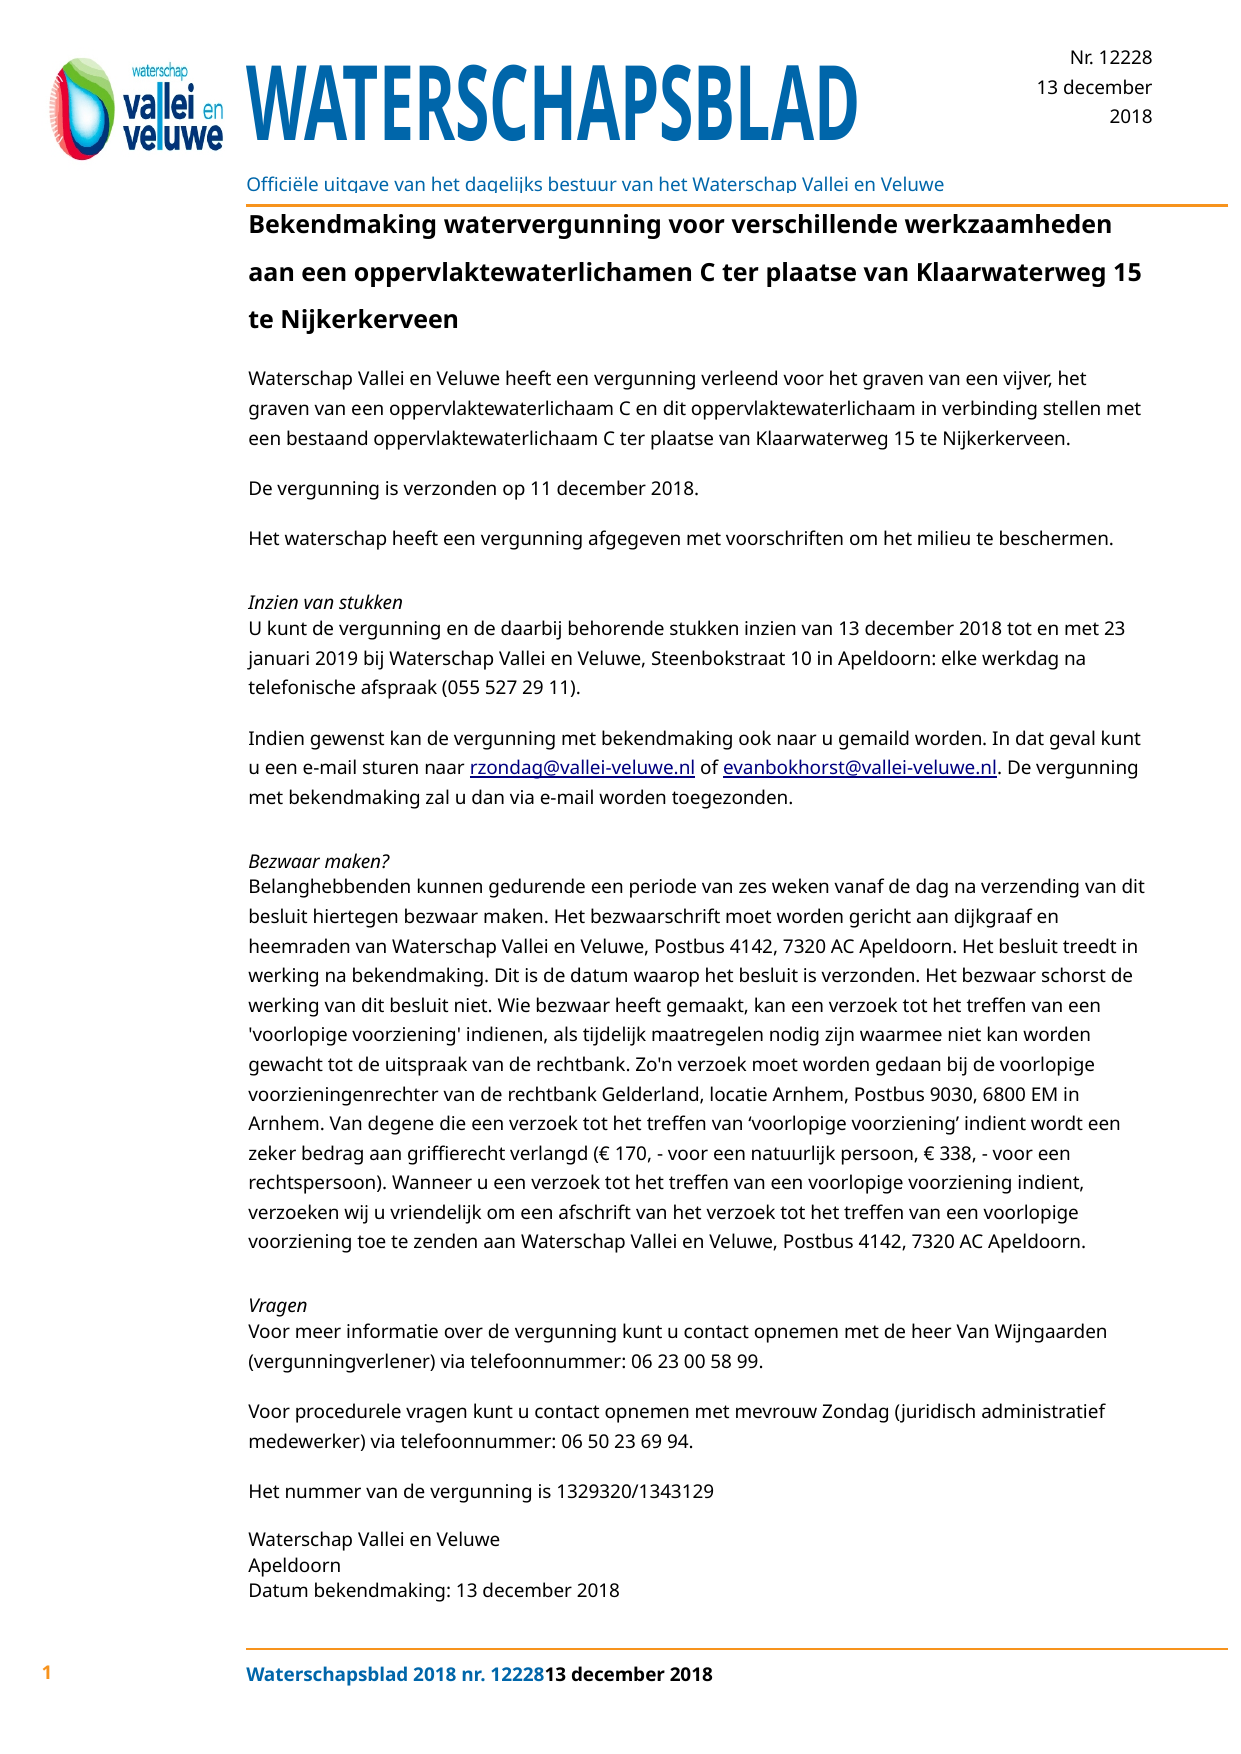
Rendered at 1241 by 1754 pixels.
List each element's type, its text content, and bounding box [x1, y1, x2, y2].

text Waterschap Vallei en Veluwe heeft een vergunning verleend voor het graven van een vijver, het graven van een oppervlaktewaterlichaam C en dit oppervlaktewaterlichaam in verbinding stellen met een bestaand oppervlaktewaterlichaam C ter plaatse van Klaarwaterweg 15 te Nijkerkerveen. [248, 366, 1152, 450]
text Voor procedurele vragen kunt u contact opnemen met mevrouw Zondag (juridisch administratief medewerker) via telefoonnummer: 06 50 23 69 94. [248, 1398, 1152, 1454]
picture [41, 47, 231, 172]
text Datum bekendmaking: 13 december 2018 [248, 1578, 1152, 1603]
text U kunt de vergunning en de daarbij behorende stukken inzien van 13 december 2018 tot en met 23 januari 2019 bij Waterschap Vallei en Veluwe, Steenbokstraat 10 in Apeldoorn: elke werkdag na telefonische afspraak (055 527 29 11). [248, 615, 1152, 700]
text Vragen [248, 1293, 1152, 1318]
text De vergunning is verzonden op 11 december 2018. [248, 475, 1152, 501]
text Het waterschap heeft een vergunning afgegeven met voorschriften om het milieu te beschermen. [248, 526, 1152, 551]
text Belanghebbenden kunnen gedurende een periode van zes weken vanaf de dag na verzending van dit besluit hiertegen bezwaar maken. Het bezwaarschrift moet worden gericht aan dijkgraaf en heemraden van Waterschap Vallei en Veluwe, Postbus 4142, 7320 AC Apeldoorn. Het besluit treedt in werking na bekendmaking. Dit is de datum waarop het besluit is verzonden. Het bezwaar schorst de werking van dit besluit niet. Wie bezwaar heeft gemaakt, kan een verzoek tot het treffen van een 'voorlopige voorziening' indienen, als tijdelijk maatregelen nodig zijn waarmee niet kan worden gewacht tot de uitspraak van de rechtbank. Zo'n verzoek moet worden gedaan bij de voorlopige voorzieningenrechter van de rechtbank Gelderland, locatie Arnhem, Postbus 9030, 6800 EM in Arnhem. Van degene die een verzoek tot het treffen van ‘voorlopige voorziening’ indient wordt een zeker bedrag aan griffierecht verlangd (€ 170, - voor een natuurlijk persoon, € 338, - voor een rechtspersoon). Wanneer u een verzoek tot het treffen van een voorlopige voorziening indient, verzoeken wij u vriendelijk om een afschrift van het verzoek tot het treffen van een voorlopige voorziening toe te zenden aan Waterschap Vallei en Veluwe, Postbus 4142, 7320 AC Apeldoorn. [248, 874, 1152, 1254]
text Het nummer van de vergunning is 1329320/1343129 [248, 1478, 1152, 1504]
text Indien gewenst kan de vergunning met bekendmaking ook naar u gemaild worden. In dat geval kunt u een e-mail sturen naar rzondag@vallei-veluwe.nl of evanbokhorst@vallei-veluwe.nl. De vergunning met bekendmaking zal u dan via e-mail worden toegezonden. [248, 725, 1152, 810]
text Bezwaar maken? [248, 848, 1152, 874]
text Apeldoorn [248, 1552, 1152, 1578]
text Waterschap Vallei en Veluwe [248, 1526, 1152, 1552]
text Inzien van stukken [248, 589, 1152, 615]
text Bekendmaking watervergunning voor verschillende werkzaamheden aan een oppervlaktewaterlichamen C ter plaatse van Klaarwaterweg 15 te Nijkerkerveen [248, 207, 1152, 336]
text Voor meer informatie over de vergunning kunt u contact opnemen met de heer Van Wijngaarden (vergunningverlener) via telefoonnummer: 06 23 00 58 99. [248, 1318, 1152, 1374]
